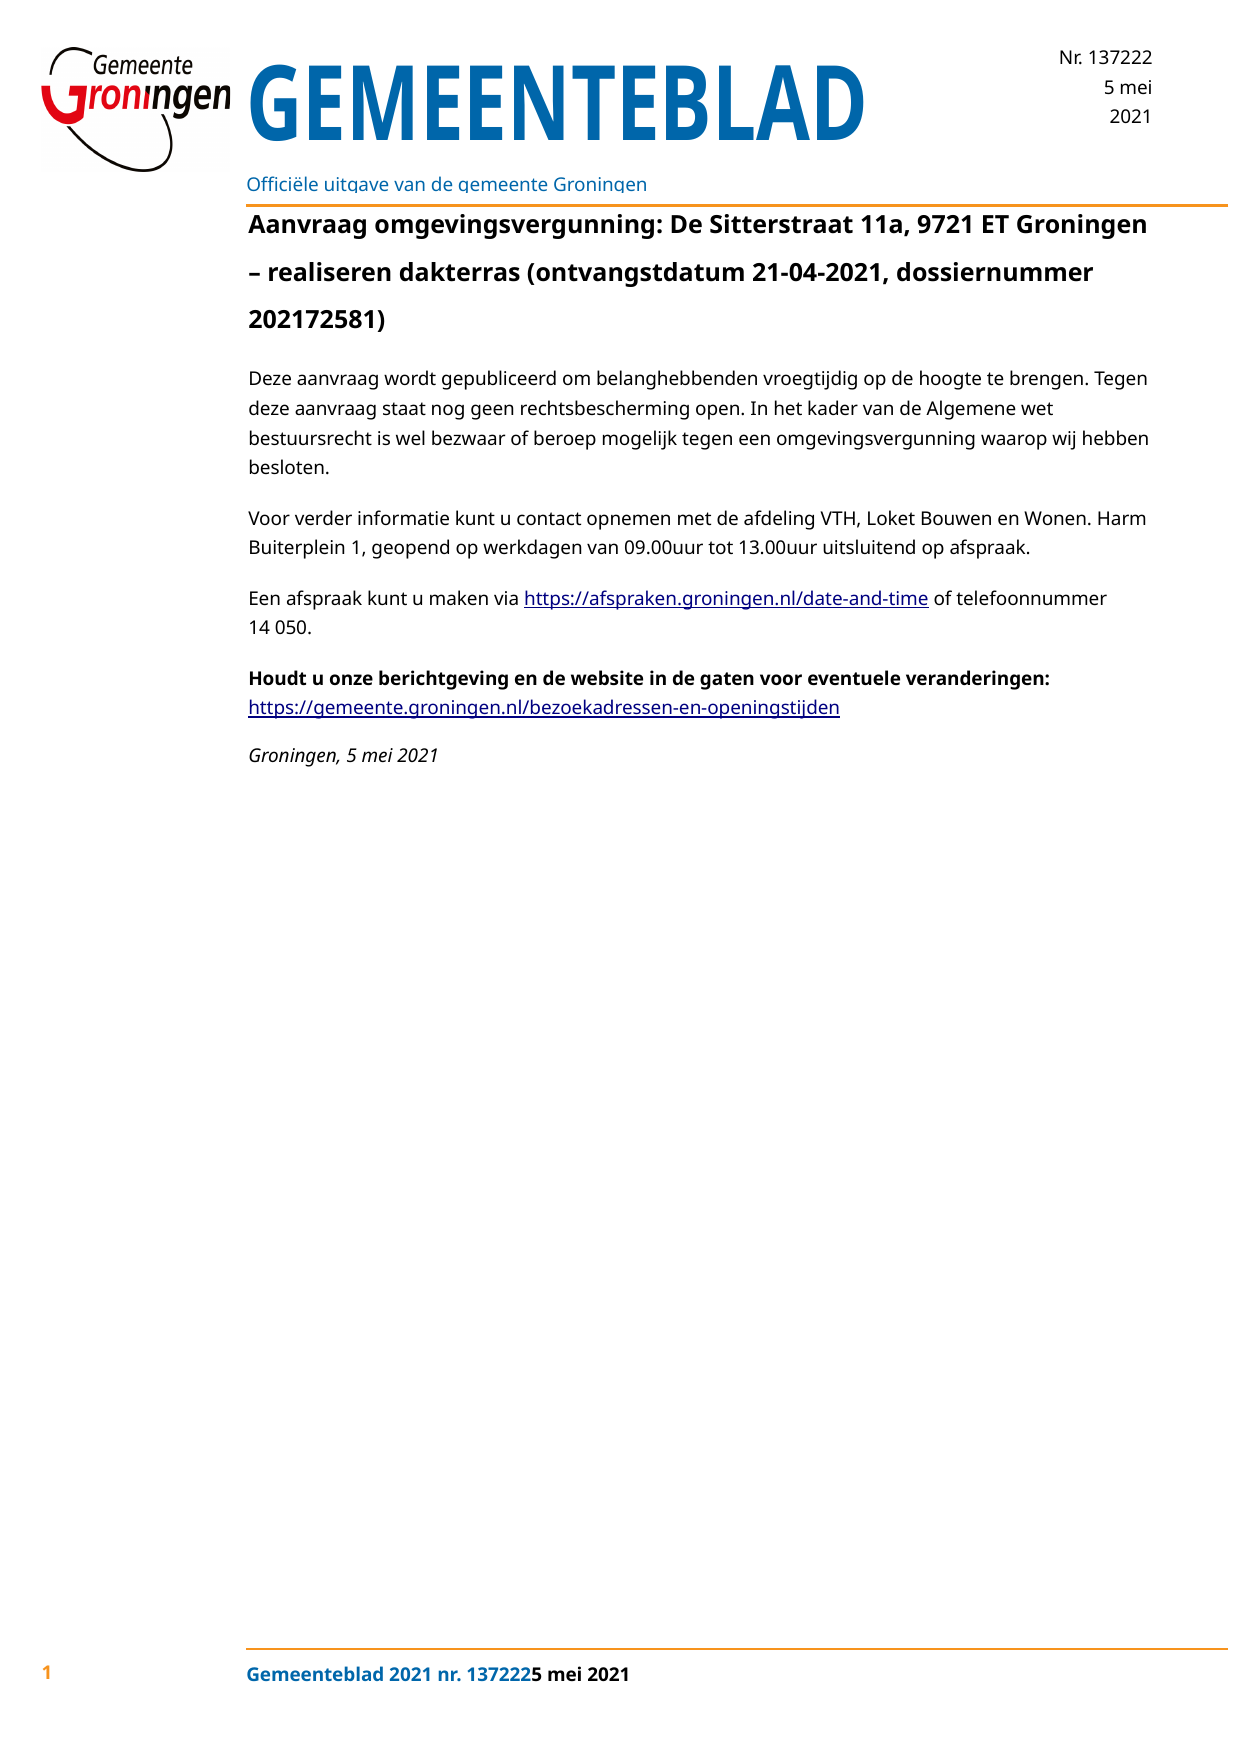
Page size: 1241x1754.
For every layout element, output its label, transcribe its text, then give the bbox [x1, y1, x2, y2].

text Aanvraag omgevingsvergunning: De Sitterstraat 11a, 9721 ET Groningen – realiseren dakterras (ontvangstdatum 21-04-2021, dossiernummer 202172581) [248, 207, 1152, 336]
text Voor verder informatie kunt u contact opnemen met de afdeling VTH, Loket Bouwen en Wonen. Harm Buiterplein 1, geopend op werkdagen van 09.00uur tot 13.00uur uitsluitend op afspraak. [248, 505, 1152, 560]
text Deze aanvraag wordt gepubliceerd om belanghebbenden vroegtijdig op de hoogte te brengen. Tegen deze aanvraag staat nog geen rechtsbescherming open. In het kader van de Algemene wet bestuursrecht is wel bezwaar of beroep mogelijk tegen een omgevingsvergunning waarop wij hebben besloten. [248, 366, 1152, 480]
picture [41, 47, 231, 172]
text Groningen, 5 mei 2021 [248, 742, 1152, 768]
text Houdt u onze berichtgeving en de website in de gaten voor eventuele veranderingen: https://gemeente.groningen.nl/bezoekadressen-en-openingstijden [248, 665, 1152, 720]
text Een afspraak kunt u maken via https://afspraken.groningen.nl/date-and-time of telefoonnummer 14 050. [248, 585, 1152, 640]
